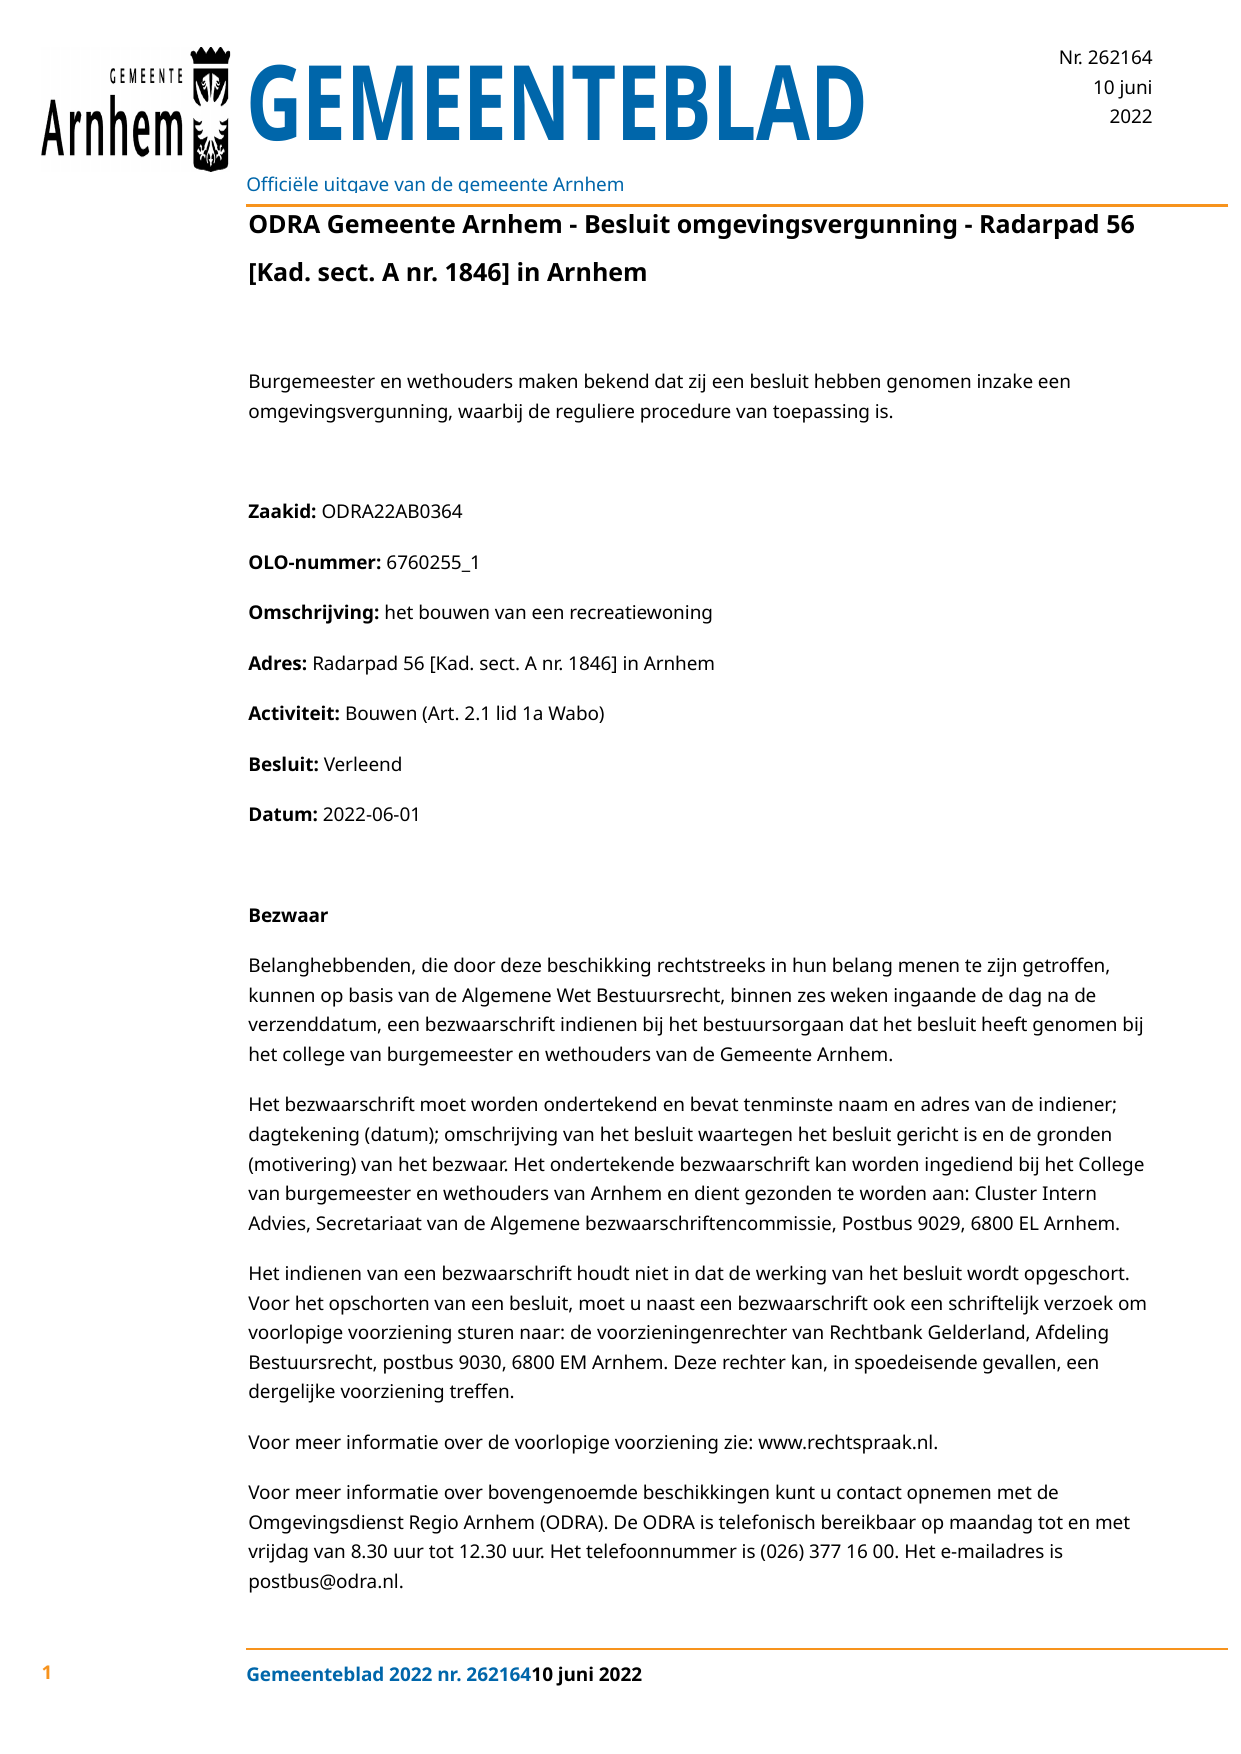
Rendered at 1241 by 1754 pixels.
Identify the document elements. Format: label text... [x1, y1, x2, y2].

text Belanghebbenden, die door deze beschikking rechtstreeks in hun belang menen te zijn getroffen, kunnen op basis van de Algemene Wet Bestuursrecht, binnen zes weken ingaande de dag na de verzenddatum, een bezwaarschrift indienen bij het bestuursorgaan dat het besluit heeft genomen bij het college van burgemeester en wethouders van de Gemeente Arnhem. [248, 952, 1152, 1067]
text Voor meer informatie over de voorlopige voorziening zie: www.rechtspraak.nl. [248, 1429, 1152, 1455]
text Voor meer informatie over bovengenoemde beschikkingen kunt u contact opnemen met de Omgevingsdienst Regio Arnhem (ODRA). De ODRA is telefonisch bereikbaar op maandag tot en met vrijdag van 8.30 uur tot 12.30 uur. Het telefoonnummer is (026) 377 16 00. Het e-mailadres is postbus@odra.nl. [248, 1479, 1152, 1594]
text Omschrijving: het bouwen van een recreatiewoning [248, 599, 1152, 625]
text OLO-nummer: 6760255_1 [248, 549, 1152, 575]
text Het bezwaarschrift moet worden ondertekend en bevat tenminste naam en adres van de indiener; dagtekening (datum); omschrijving van het besluit waartegen het besluit gericht is en de gronden (motivering) van het bezwaar. Het ondertekende bezwaarschrift kan worden ingediend bij het College van burgemeester en wethouders van Arnhem en dient gezonden te worden aan: Cluster Intern Advies, Secretariaat van de Algemene bezwaarschriftencommissie, Postbus 9029, 6800 EL Arnhem. [248, 1092, 1152, 1236]
text Het indienen van een bezwaarschrift houdt niet in dat de werking van het besluit wordt opgeschort. Voor het opschorten van een besluit, moet u naast een bezwaarschrift ook een schriftelijk verzoek om voorlopige voorziening sturen naar: de voorzieningenrechter van Rechtbank Gelderland, Afdeling Bestuursrecht, postbus 9030, 6800 EM Arnhem. Deze rechter kan, in spoedeisende gevallen, een dergelijke voorziening treffen. [248, 1260, 1152, 1404]
text ODRA Gemeente Arnhem - Besluit omgevingsvergunning - Radarpad 56 [Kad. sect. A nr. 1846] in Arnhem [248, 207, 1152, 288]
text Bezwaar [248, 902, 1152, 928]
picture [41, 47, 231, 172]
text Datum: 2022-06-01 [248, 801, 1152, 827]
text Burgemeester en wethouders maken bekend dat zij een besluit hebben genomen inzake een omgevingsvergunning, waarbij de reguliere procedure van toepassing is. [248, 368, 1152, 424]
text Zaakid: ODRA22AB0364 [248, 499, 1152, 524]
text Besluit: Verleend [248, 751, 1152, 777]
text Adres: Radarpad 56 [Kad. sect. A nr. 1846] in Arnhem [248, 650, 1152, 676]
text Activiteit: Bouwen (Art. 2.1 lid 1a Wabo) [248, 700, 1152, 726]
